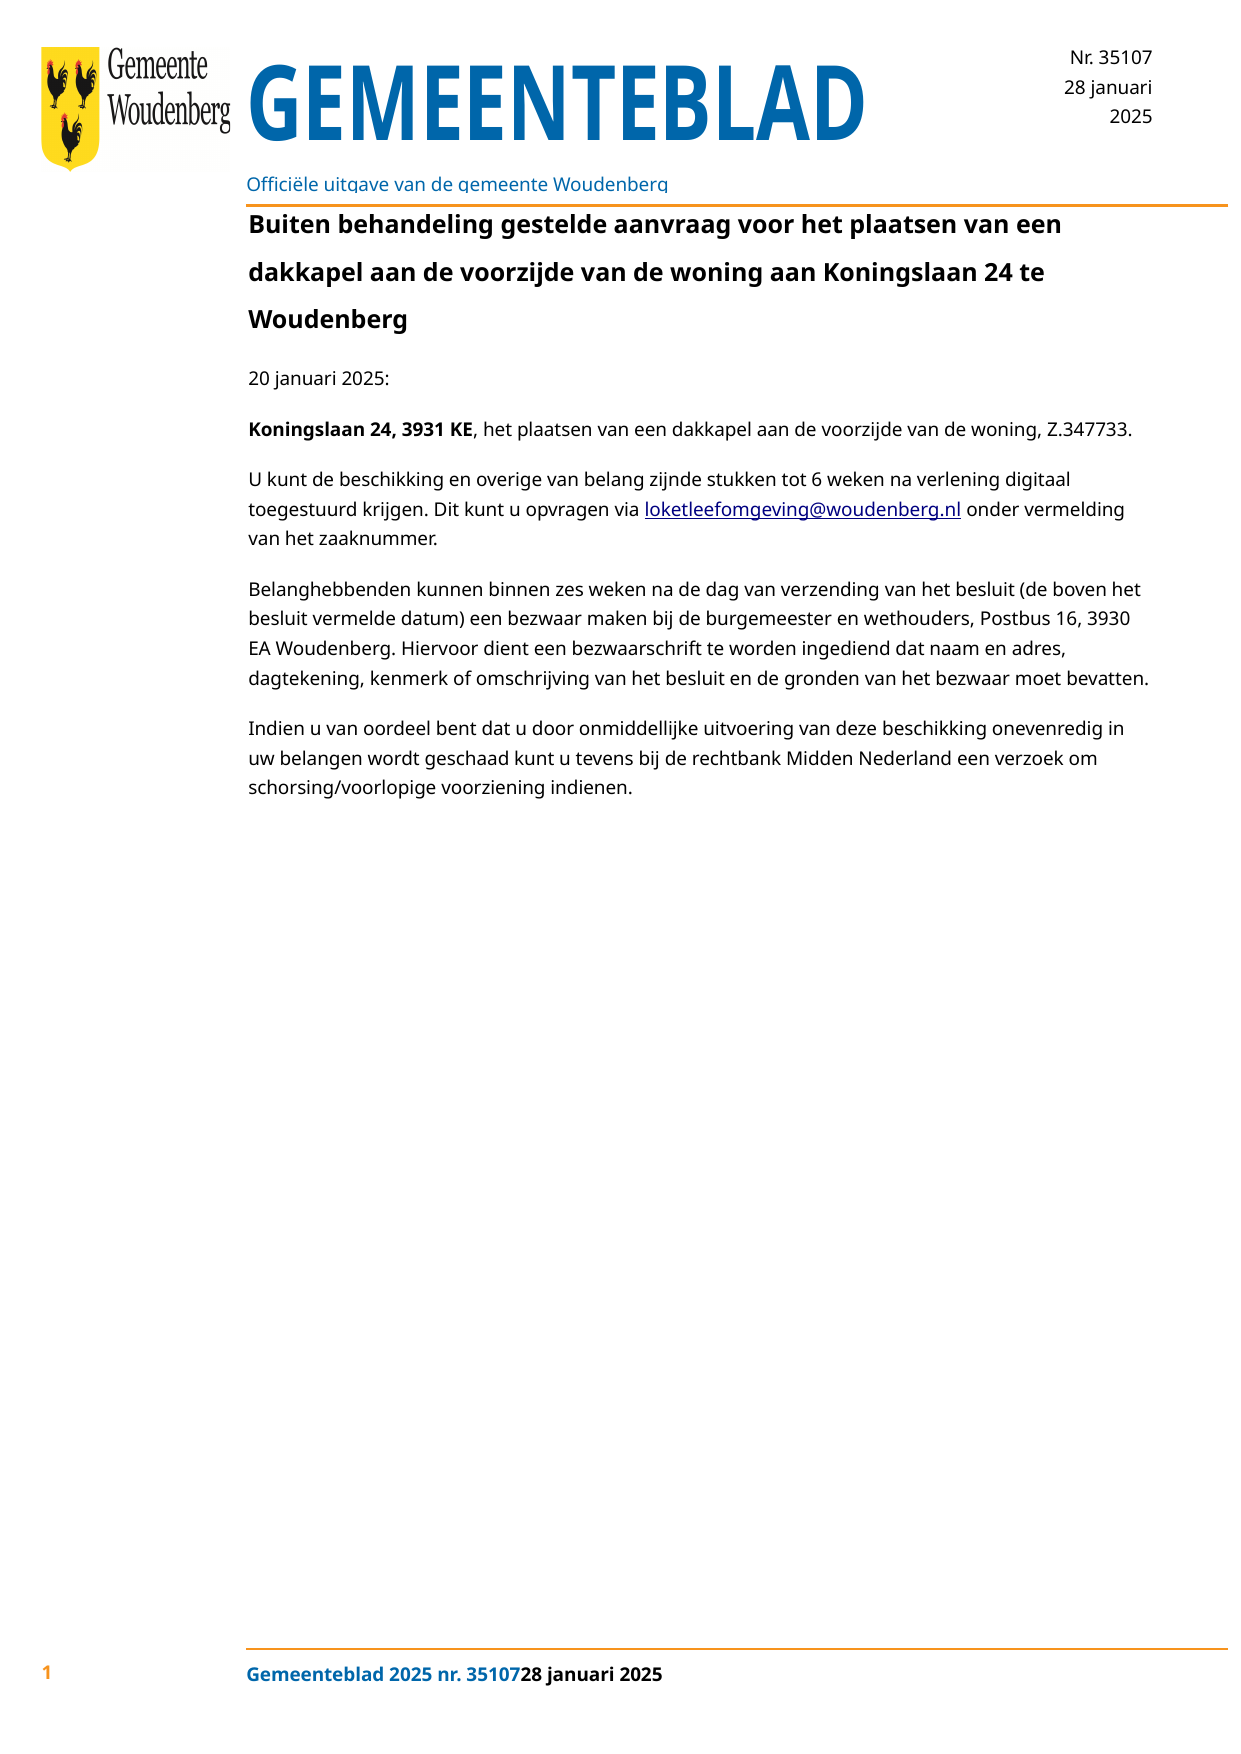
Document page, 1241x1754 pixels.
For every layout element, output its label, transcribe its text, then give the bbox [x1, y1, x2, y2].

text Buiten behandeling gestelde aanvraag voor het plaatsen van een dakkapel aan de voorzijde van de woning aan Koningslaan 24 te Woudenberg [248, 207, 1152, 336]
picture [41, 47, 231, 172]
text Belanghebbenden kunnen binnen zes weken na de dag van verzending van het besluit (de boven het besluit vermelde datum) een bezwaar maken bij de burgemeester en wethouders, Postbus 16, 3930 EA Woudenberg. Hiervoor dient een bezwaarschrift te worden ingediend dat naam en adres, dagtekening, kenmerk of omschrijving van het besluit en de gronden van het bezwaar moet bevatten. [248, 576, 1152, 690]
text Indien u van oordeel bent dat u door onmiddellijke uitvoering van deze beschikking onevenredig in uw belangen wordt geschaad kunt u tevens bij de rechtbank Midden Nederland een verzoek om schorsing/voorlopige voorziening indienen. [248, 715, 1152, 800]
text 20 januari 2025: [248, 366, 1152, 391]
text Koningslaan 24, 3931 KE, het plaatsen van een dakkapel aan de voorzijde van de woning, Z.347733. [248, 416, 1152, 442]
text U kunt de beschikking en overige van belang zijnde stukken tot 6 weken na verlening digitaal toegestuurd krijgen. Dit kunt u opvragen via loketleefomgeving@woudenberg.nl onder vermelding van het zaaknummer. [248, 466, 1152, 551]
